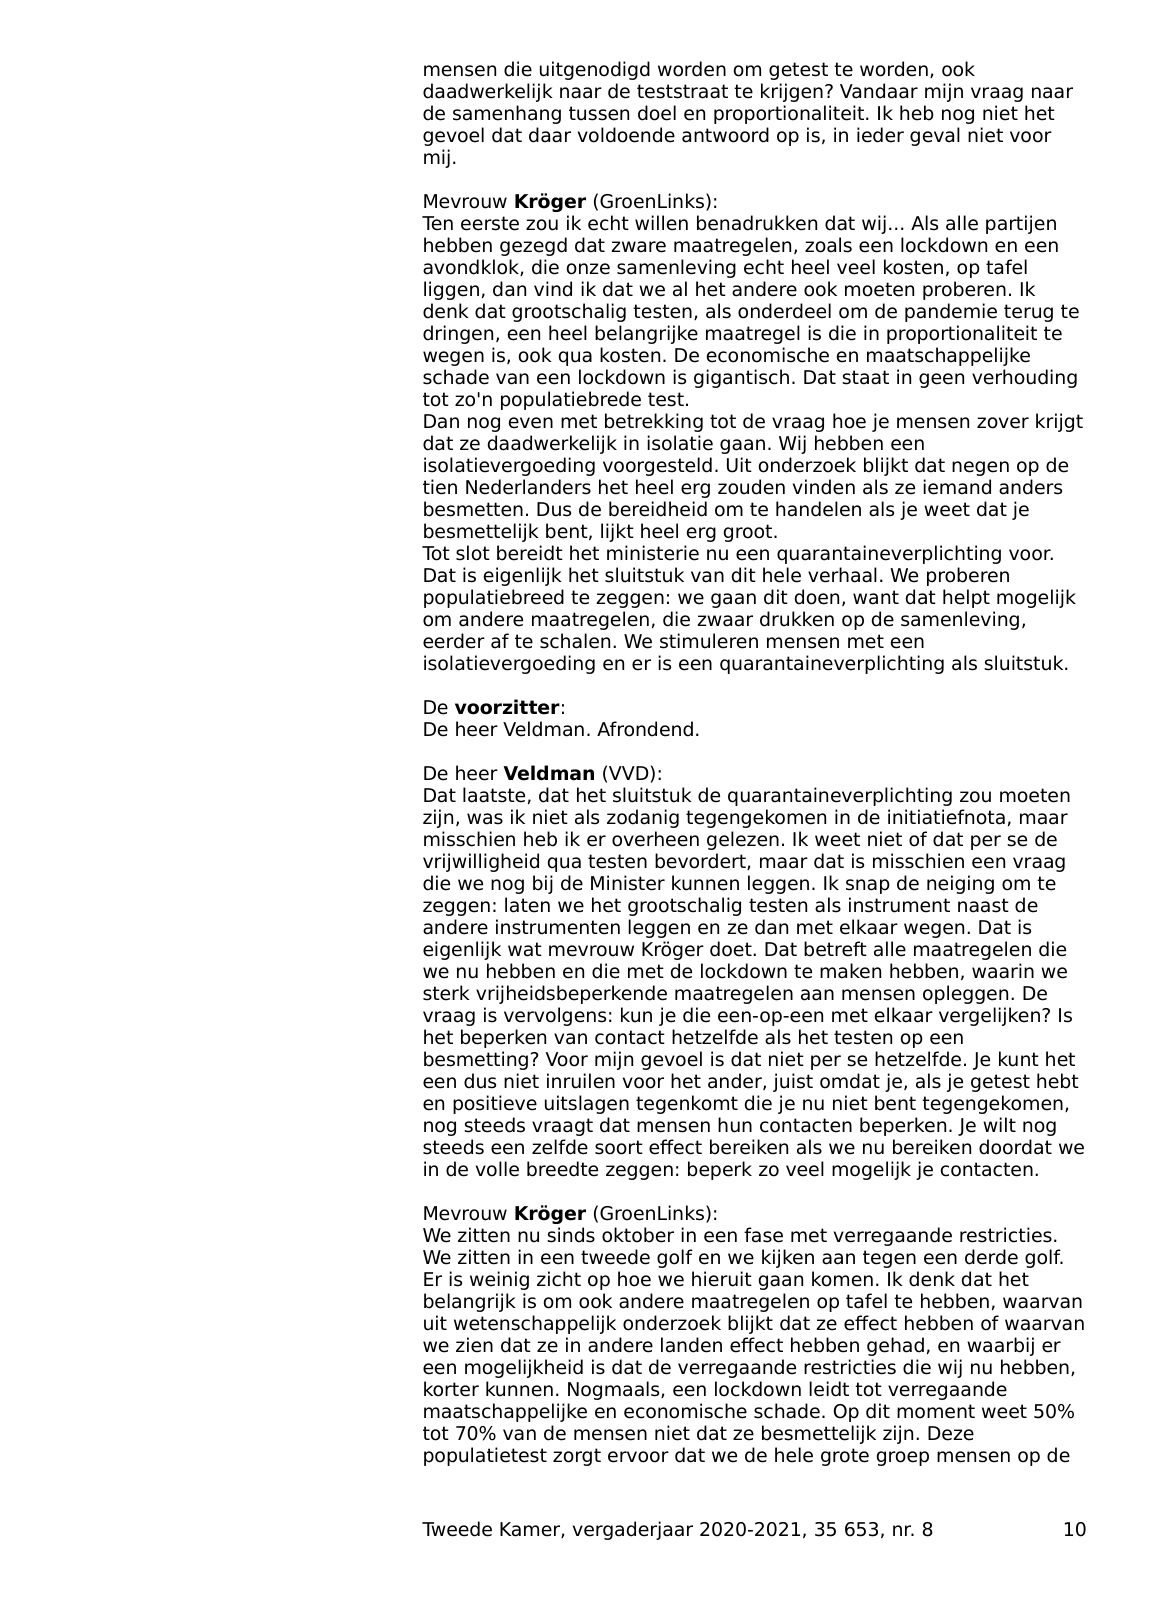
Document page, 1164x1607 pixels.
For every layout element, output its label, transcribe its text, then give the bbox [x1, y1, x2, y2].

text Ten eerste zou ik echt willen benadrukken dat wij... Als alle partijen hebben gezegd dat zware maatregelen, zoals een lockdown en een avondklok, die onze samenleving echt heel veel kosten, op tafel liggen, dan vind ik dat we al het andere ook moeten proberen. Ik denk dat grootschalig testen, als onderdeel om de pandemie terug te dringen, een heel belangrijke maatregel is die in proportionaliteit te wegen is, ook qua kosten. De economische en maatschappelijke schade van een lockdown is gigantisch. Dat staat in geen verhouding tot zo'n populatiebrede test. [422, 213, 1087, 411]
text De heer Veldman (VVD): [422, 763, 1087, 785]
text Mevrouw Kröger (GroenLinks): [422, 1203, 1087, 1225]
text Dan nog even met betrekking tot de vraag hoe je mensen zover krijgt dat ze daadwerkelijk in isolatie gaan. Wij hebben een isolatievergoeding voorgesteld. Uit onderzoek blijkt dat negen op de tien Nederlanders het heel erg zouden vinden als ze iemand anders besmetten. Dus de bereidheid om te handelen als je weet dat je besmettelijk bent, lijkt heel erg groot. [422, 411, 1087, 543]
text De heer Veldman. Afrondend. [422, 719, 1087, 741]
text Dat laatste, dat het sluitstuk de quarantaineverplichting zou moeten zijn, was ik niet als zodanig tegengekomen in de initiatiefnota, maar misschien heb ik er overheen gelezen. Ik weet niet of dat per se de vrijwilligheid qua testen bevordert, maar dat is misschien een vraag die we nog bij de Minister kunnen leggen. Ik snap de neiging om te zeggen: laten we het grootschalig testen als instrument naast de andere instrumenten leggen en ze dan met elkaar wegen. Dat is eigenlijk wat mevrouw Kröger doet. Dat betreft alle maatregelen die we nu hebben en die met de lockdown te maken hebben, waarin we sterk vrijheidsbeperkende maatregelen aan mensen opleggen. De vraag is vervolgens: kun je die een-op-een met elkaar vergelijken? Is het beperken van contact hetzelfde als het testen op een besmetting? Voor mijn gevoel is dat niet per se hetzelfde. Je kunt het een dus niet inruilen voor het ander, juist omdat je, als je getest hebt en positieve uitslagen tegenkomt die je nu niet bent tegengekomen, nog steeds vraagt dat mensen hun contacten beperken. Je wilt nog steeds een zelfde soort effect bereiken als we nu bereiken doordat we in de volle breedte zeggen: beperk zo veel mogelijk je contacten. [422, 785, 1087, 1181]
text Tot slot bereidt het ministerie nu een quarantaineverplichting voor. Dat is eigenlijk het sluitstuk van dit hele verhaal. We proberen populatiebreed te zeggen: we gaan dit doen, want dat helpt mogelijk om andere maatregelen, die zwaar drukken op de samenleving, eerder af te schalen. We stimuleren mensen met een isolatievergoeding en er is een quarantaineverplichting als sluitstuk. [422, 543, 1087, 675]
text De voorzitter: [422, 697, 1087, 719]
text Mevrouw Kröger (GroenLinks): [422, 191, 1087, 213]
text We zitten nu sinds oktober in een fase met verregaande restricties. We zitten in een tweede golf en we kijken aan tegen een derde golf. Er is weinig zicht op hoe we hieruit gaan komen. Ik denk dat het belangrijk is om ook andere maatregelen op tafel te hebben, waarvan uit wetenschappelijk onderzoek blijkt dat ze effect hebben of waarvan we zien dat ze in andere landen effect hebben gehad, en waarbij er een mogelijkheid is dat de verregaande restricties die wij nu hebben, korter kunnen. Nogmaals, een lockdown leidt tot verregaande maatschappelijke en economische schade. Op dit moment weet 50% tot 70% van de mensen niet dat ze besmettelijk zijn. Deze populatietest zorgt ervoor dat we de hele grote groep mensen op de [422, 1225, 1087, 1467]
text mensen die uitgenodigd worden om getest te worden, ook daadwerkelijk naar de teststraat te krijgen? Vandaar mijn vraag naar de samenhang tussen doel en proportionaliteit. Ik heb nog niet het gevoel dat daar voldoende antwoord op is, in ieder geval niet voor mij. [422, 59, 1087, 169]
